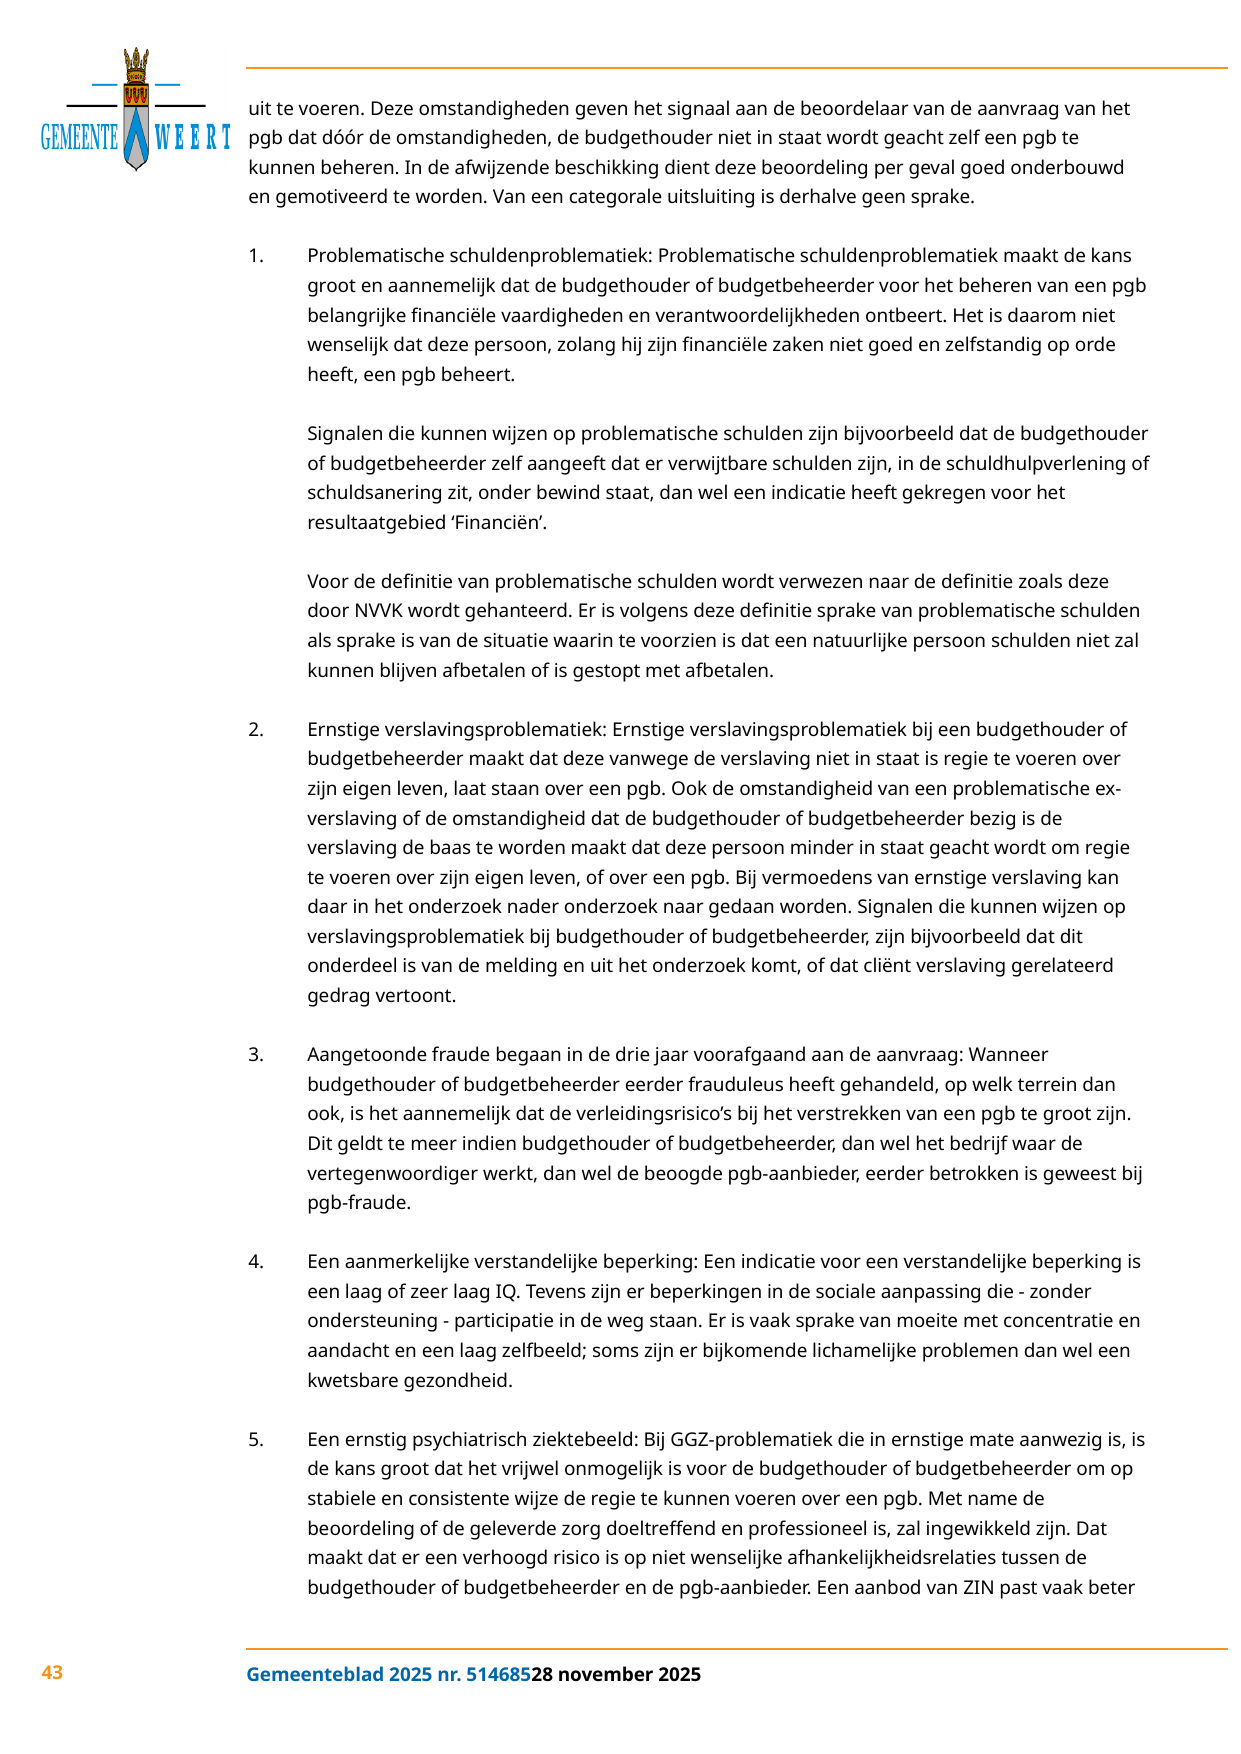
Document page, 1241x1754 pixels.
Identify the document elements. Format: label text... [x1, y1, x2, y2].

list Voor de definitie van problematische schulden wordt verwezen naar de definitie zoals deze door NVVK wordt gehanteerd. Er is volgens deze definitie sprake van problematische schulden als sprake is van de situatie waarin te voorzien is dat een natuurlijke persoon schulden niet zal kunnen blijven afbetalen of is gestopt met afbetalen. [248, 568, 1152, 683]
text uit te voeren. Deze omstandigheden geven het signaal aan de beoordelaar van de aanvraag van het pgb dat dóór de omstandigheden, de budgethouder niet in staat wordt geacht zelf een pgb te kunnen beheren. In de afwijzende beschikking dient deze beoordeling per geval goed onderbouwd en gemotiveerd te worden. Van een categorale uitsluiting is derhalve geen sprake. [248, 95, 1152, 209]
list Een ernstig psychiatrisch ziektebeeld: Bij GGZ-problematiek die in ernstige mate aanwezig is, is de kans groot dat het vrijwel onmogelijk is voor de budgethouder of budgetbeheerder om op stabiele en consistente wijze de regie te kunnen voeren over een pgb. Met name de beoordeling of de geleverde zorg doeltreffend en professioneel is, zal ingewikkeld zijn. Dat maakt dat er een verhoogd risico is op niet wenselijke afhankelijkheidsrelaties tussen de budgethouder of budgetbeheerder en de pgb-aanbieder. Een aanbod van ZIN past vaak beter [248, 1426, 1152, 1600]
list Een aanmerkelijke verstandelijke beperking: Een indicatie voor een verstandelijke beperking is een laag of zeer laag IQ. Tevens zijn er beperkingen in de sociale aanpassing die - zonder ondersteuning - participatie in de weg staan. Er is vaak sprake van moeite met concentratie en aandacht en een laag zelfbeeld; soms zijn er bijkomende lichamelijke problemen dan wel een kwetsbare gezondheid. [248, 1248, 1152, 1393]
list Ernstige verslavingsproblematiek: Ernstige verslavingsproblematiek bij een budgethouder of budgetbeheerder maakt dat deze vanwege de verslaving niet in staat is regie te voeren over zijn eigen leven, laat staan over een pgb. Ook de omstandigheid van een problematische ex-verslaving of de omstandigheid dat de budgethouder of budgetbeheerder bezig is de verslaving de baas te worden maakt dat deze persoon minder in staat geacht wordt om regie te voeren over zijn eigen leven, of over een pgb. Bij vermoedens van ernstige verslaving kan daar in het onderzoek nader onderzoek naar gedaan worden. Signalen die kunnen wijzen op verslavingsproblematiek bij budgethouder of budgetbeheerder, zijn bijvoorbeeld dat dit onderdeel is van de melding en uit het onderzoek komt, of dat cliënt verslaving gerelateerd gedrag vertoont. [248, 716, 1152, 1008]
picture [41, 47, 231, 172]
list Signalen die kunnen wijzen op problematische schulden zijn bijvoorbeeld dat de budgethouder of budgetbeheerder zelf aangeeft dat er verwijtbare schulden zijn, in de schuldhulpverlening of schuldsanering zit, onder bewind staat, dan wel een indicatie heeft gekregen voor het resultaatgebied ‘Financiën’. [248, 420, 1152, 535]
list Aangetoonde fraude begaan in de drie jaar voorafgaand aan de aanvraag: Wanneer budgethouder of budgetbeheerder eerder frauduleus heeft gehandeld, op welk terrein dan ook, is het aannemelijk dat de verleidingsrisico’s bij het verstrekken van een pgb te groot zijn. Dit geldt te meer indien budgethouder of budgetbeheerder, dan wel het bedrijf waar de vertegenwoordiger werkt, dan wel de beoogde pgb-aanbieder, eerder betrokken is geweest bij pgb-fraude. [248, 1041, 1152, 1215]
list Problematische schuldenproblematiek: Problematische schuldenproblematiek maakt de kans groot en aannemelijk dat de budgethouder of budgetbeheerder voor het beheren van een pgb belangrijke financiële vaardigheden en verantwoordelijkheden ontbeert. Het is daarom niet wenselijk dat deze persoon, zolang hij zijn financiële zaken niet goed en zelfstandig op orde heeft, een pgb beheert. [248, 243, 1152, 387]
